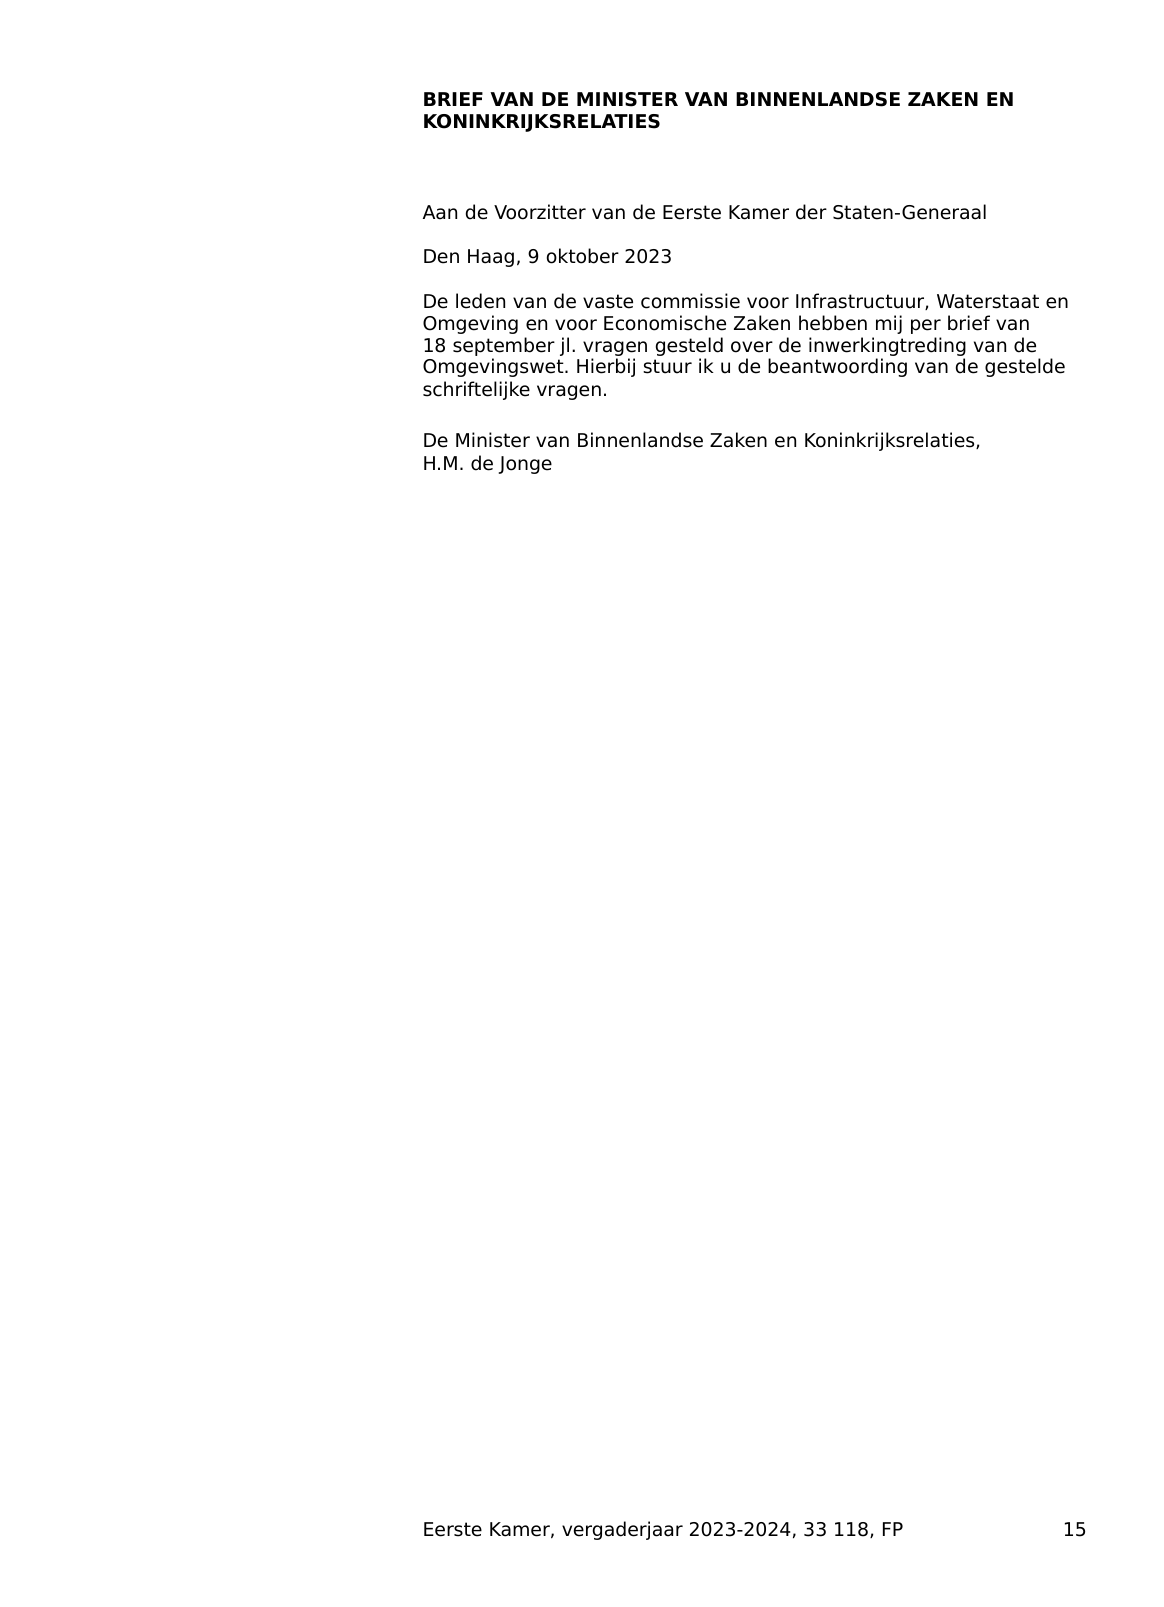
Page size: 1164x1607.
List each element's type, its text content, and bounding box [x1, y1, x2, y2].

text De Minister van Binnenlandse Zaken en Koninkrijksrelaties, H.M. de Jonge [422, 430, 1087, 474]
text De leden van de vaste commissie voor Infrastructuur, Waterstaat en Omgeving en voor Economische Zaken hebben mij per brief van 18 september jl. vragen gesteld over de inwerkingtreding van de Omgevingswet. Hierbij stuur ik u de beantwoording van de gestelde schriftelijke vragen. [422, 291, 1087, 400]
subtitle BRIEF VAN DE MINISTER VAN BINNENLANDSE ZAKEN EN KONINKRIJKSRELATIES [422, 89, 1087, 133]
text Aan de Voorzitter van de Eerste Kamer der Staten-Generaal [422, 202, 1087, 224]
text Den Haag, 9 oktober 2023 [422, 246, 1087, 268]
